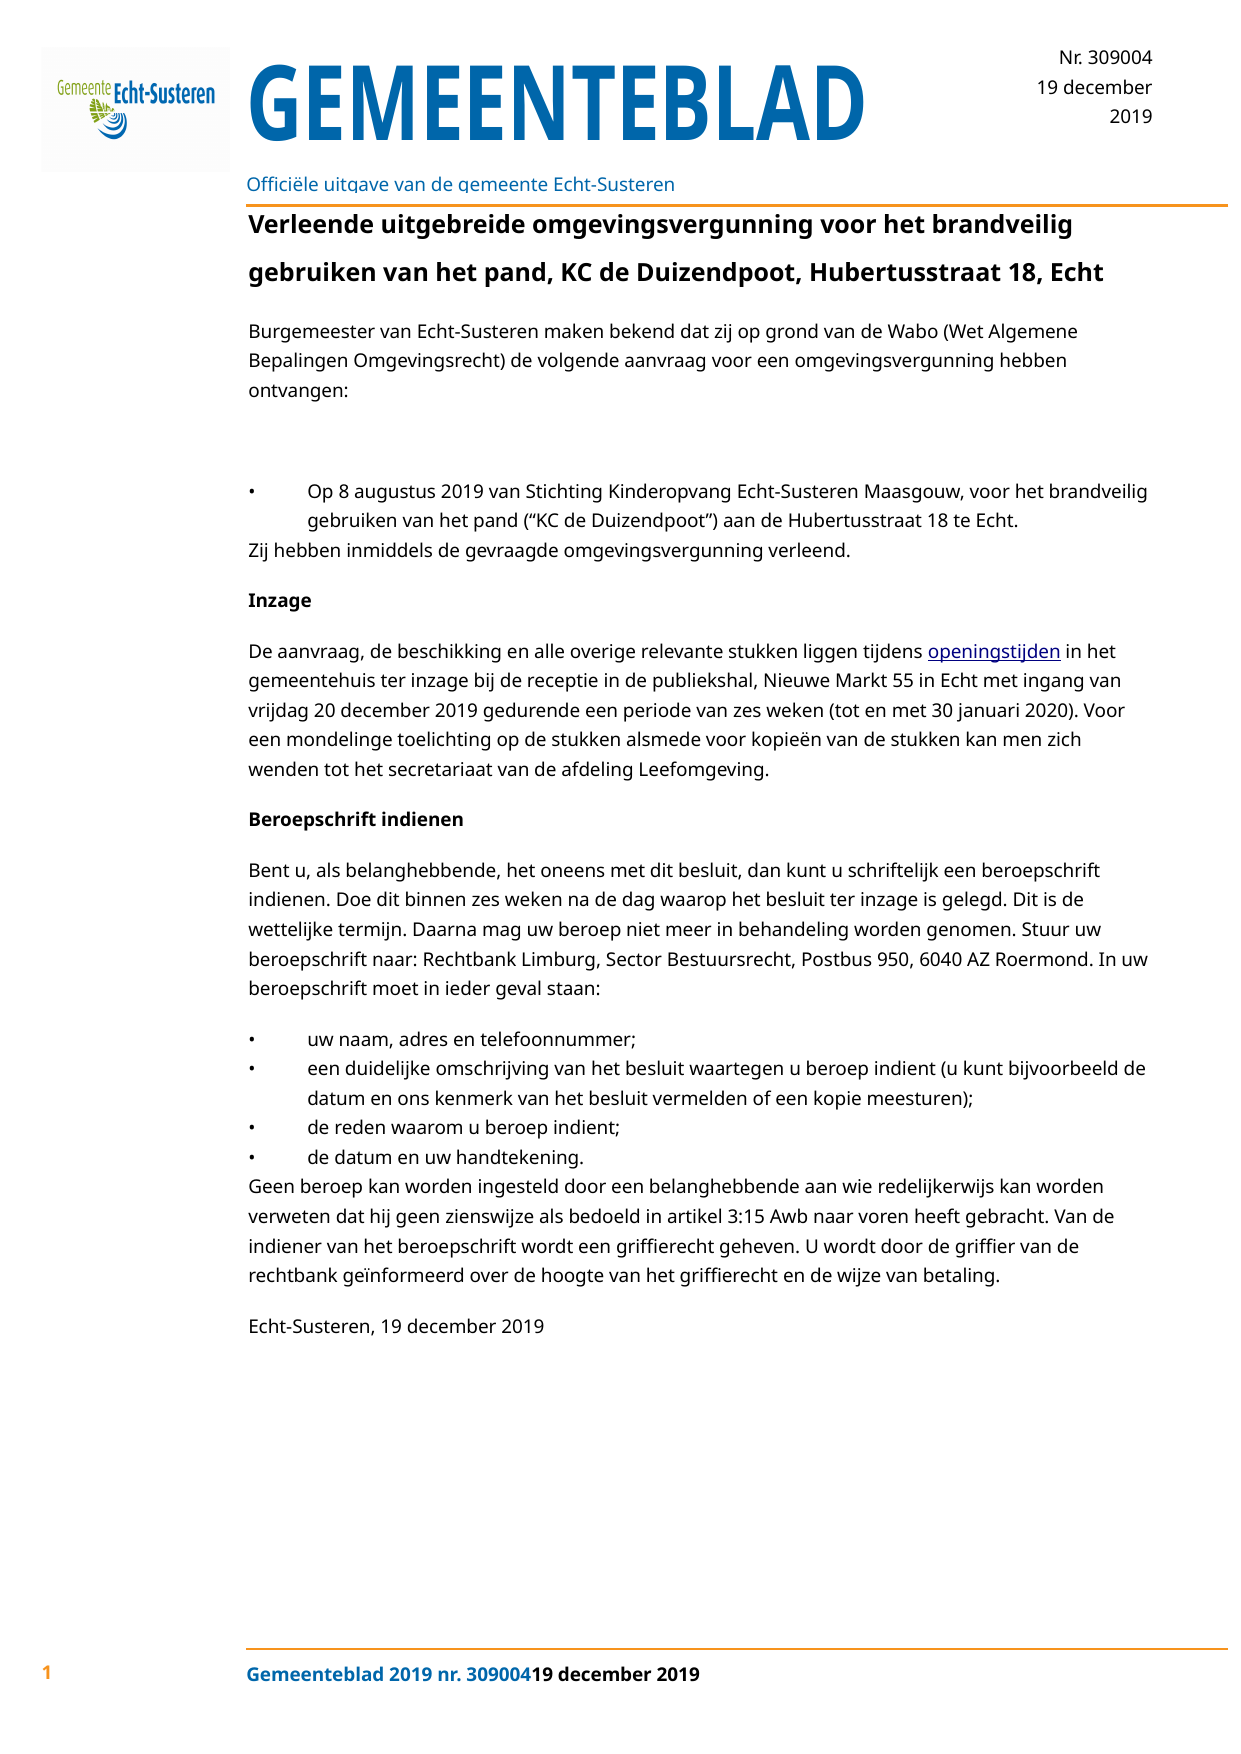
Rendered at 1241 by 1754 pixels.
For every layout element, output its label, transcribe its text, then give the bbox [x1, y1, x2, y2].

text De aanvraag, de beschikking en alle overige relevante stukken liggen tijdens openingstijden in het gemeentehuis ter inzage bij de receptie in de publiekshal, Nieuwe Markt 55 in Echt met ingang van vrijdag 20 december 2019 gedurende een periode van zes weken (tot en met 30 januari 2020). Voor een mondelinge toelichting op de stukken alsmede voor kopieën van de stukken kan men zich wenden tot het secretariaat van de afdeling Leefomgeving. [248, 638, 1152, 782]
text Zij hebben inmiddels de gevraagde omgevingsvergunning verleend. [248, 537, 1152, 563]
list Op 8 augustus 2019 van Stichting Kinderopvang Echt-Susteren Maasgouw, voor het brandveilig gebruiken van het pand (“KC de Duizendpoot”) aan de Hubertusstraat 18 te Echt. [248, 478, 1152, 533]
text Echt-Susteren, 19 december 2019 [248, 1313, 1152, 1339]
list de reden waarom u beroep indient; [248, 1114, 1152, 1140]
list de datum en uw handtekening. [248, 1144, 1152, 1170]
list een duidelijke omschrijving van het besluit waartegen u beroep indient (u kunt bijvoorbeeld de datum en ons kenmerk van het besluit vermelden of een kopie meesturen); [248, 1055, 1152, 1111]
text Geen beroep kan worden ingesteld door een belanghebbende aan wie redelijkerwijs kan worden verweten dat hij geen zienswijze als bedoeld in artikel 3:15 Awb naar voren heeft gebracht. Van de indiener van het beroepschrift wordt een griffierecht geheven. U wordt door de griffier van de rechtbank geïnformeerd over de hoogte van het griffierecht en de wijze van betaling. [248, 1174, 1152, 1288]
text Verleende uitgebreide omgevingsvergunning voor het brandveilig gebruiken van het pand, KC de Duizendpoot, Hubertusstraat 18, Echt [248, 207, 1152, 288]
text Burgemeester van Echt-Susteren maken bekend dat zij op grond van de Wabo (Wet Algemene Bepalingen Omgevingsrecht) de volgende aanvraag voor een omgevingsvergunning hebben ontvangen: [248, 318, 1152, 403]
text Beroepschrift indienen [248, 807, 1152, 832]
text Bent u, als belanghebbende, het oneens met dit besluit, dan kunt u schriftelijk een beroepschrift indienen. Doe dit binnen zes weken na de dag waarop het besluit ter inzage is gelegd. Dit is de wettelijke termijn. Daarna mag uw beroep niet meer in behandeling worden genomen. Stuur uw beroepschrift naar: Rechtbank Limburg, Sector Bestuursrecht, Postbus 950, 6040 AZ Roermond. In uw beroepschrift moet in ieder geval staan: [248, 857, 1152, 1001]
list uw naam, adres en telefoonnummer; [248, 1026, 1152, 1052]
text Inzage [248, 587, 1152, 613]
picture [41, 47, 231, 172]
